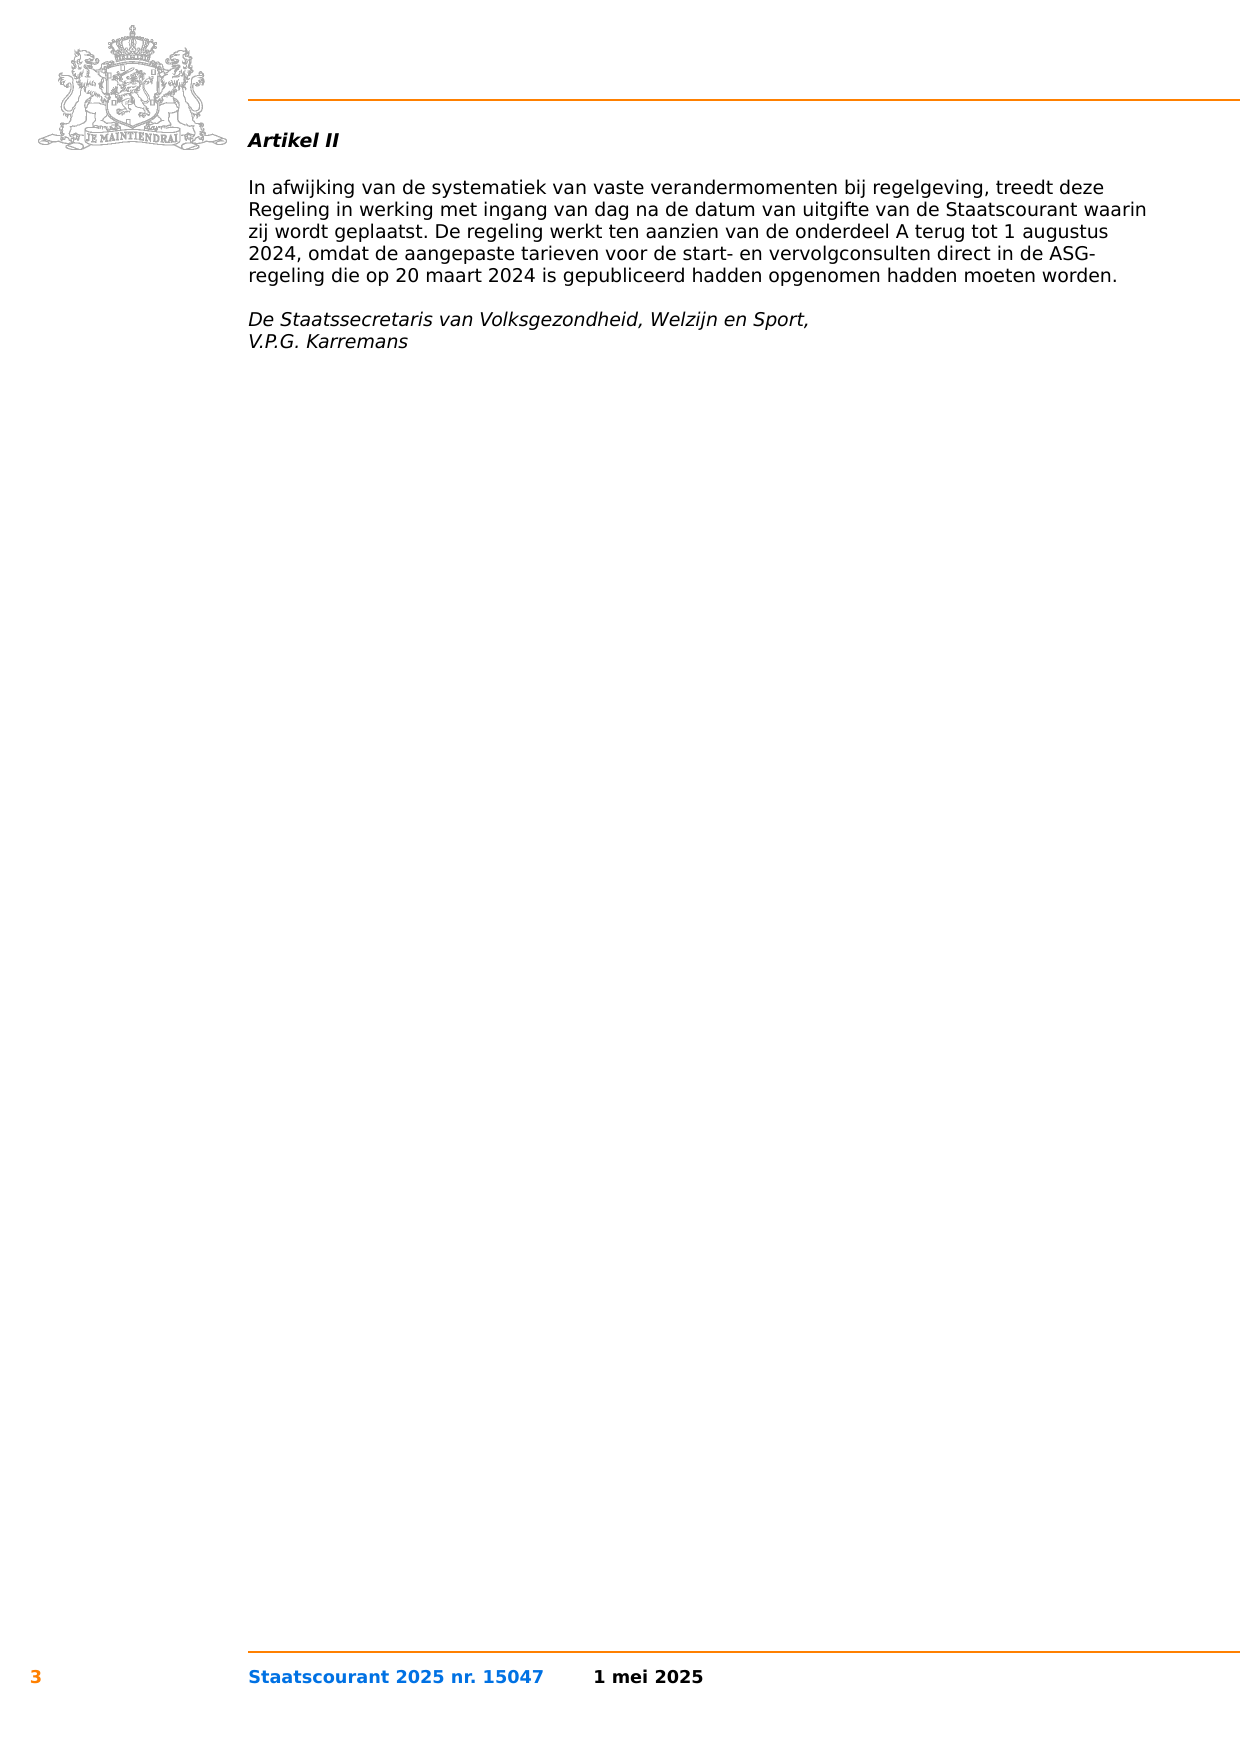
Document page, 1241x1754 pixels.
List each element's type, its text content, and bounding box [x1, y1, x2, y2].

picture [38, 25, 227, 150]
text In afwijking van de systematiek van vaste verandermomenten bij regelgeving, treedt deze Regeling in werking met ingang van dag na de datum van uitgifte van de Staatscourant waarin zij wordt geplaatst. De regeling werkt ten aanzien van de onderdeel A terug tot 1 augustus 2024, omdat de aangepaste tarieven voor de start- en vervolgconsulten direct in de ASG-regeling die op 20 maart 2024 is gepubliceerd hadden opgenomen hadden moeten worden. [248, 177, 1163, 287]
subtitle Artikel II [248, 130, 1163, 152]
text De Staatssecretaris van Volksgezondheid, Welzijn en Sport, V.P.G. Karremans [248, 309, 1163, 353]
